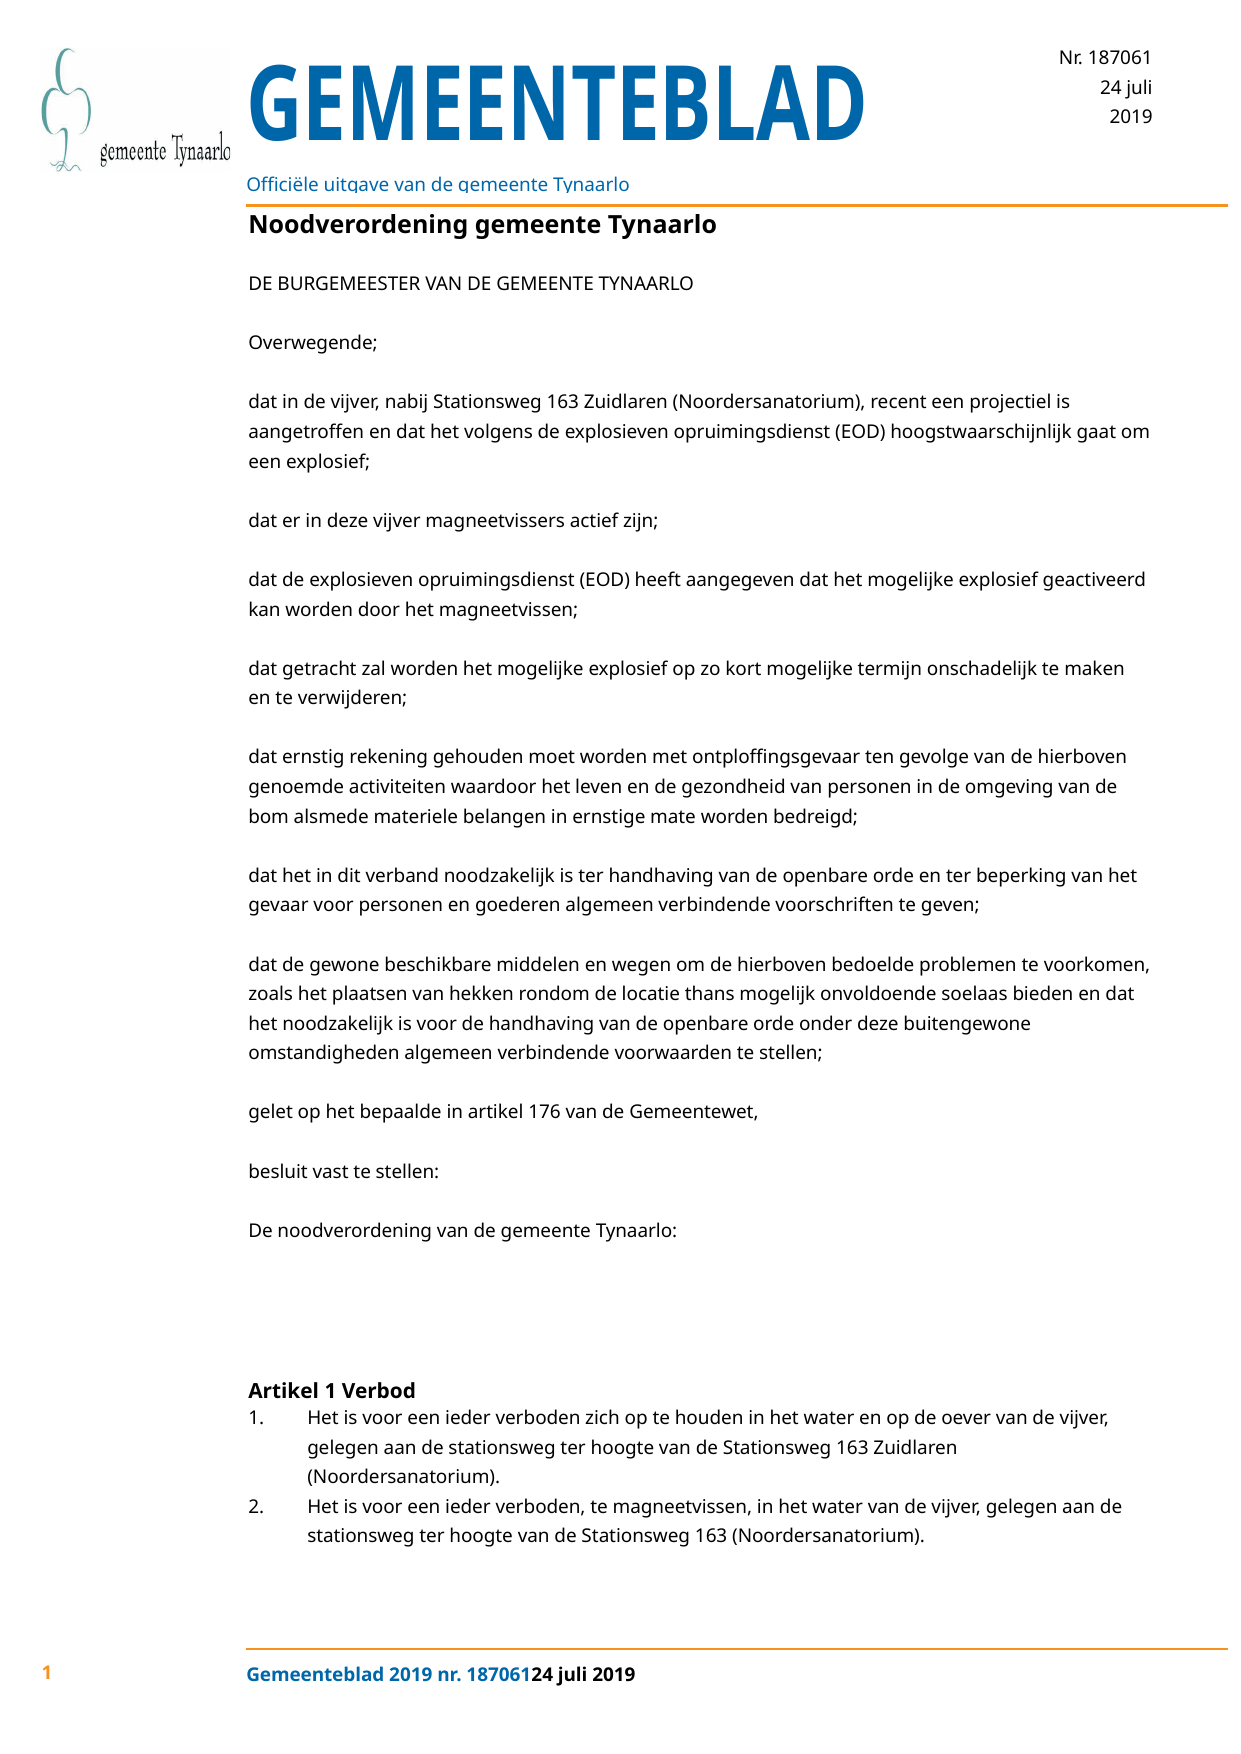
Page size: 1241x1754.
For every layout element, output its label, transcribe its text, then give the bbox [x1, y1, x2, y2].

text dat ernstig rekening gehouden moet worden met ontploffingsgevaar ten gevolge van de hierboven genoemde activiteiten waardoor het leven en de gezondheid van personen in de omgeving van de bom alsmede materiele belangen in ernstige mate worden bedreigd; [248, 744, 1152, 828]
text Artikel 1 Verbod [248, 1376, 1152, 1404]
text De noodverordening van de gemeente Tynaarlo: [248, 1217, 1152, 1243]
text dat het in dit verband noodzakelijk is ter handhaving van de openbare orde en ter beperking van het gevaar voor personen en goederen algemeen verbindende voorschriften te geven; [248, 862, 1152, 917]
list Het is voor een ieder verboden, te magneetvissen, in het water van de vijver, gelegen aan de stationsweg ter hoogte van de Stationsweg 163 (Noordersanatorium). [248, 1493, 1152, 1548]
text dat in de vijver, nabij Stationsweg 163 Zuidlaren (Noordersanatorium), recent een projectiel is aangetroffen en dat het volgens de explosieven opruimingsdienst (EOD) hoogstwaarschijnlijk gaat om een explosief; [248, 389, 1152, 473]
text dat de explosieven opruimingsdienst (EOD) heeft aangegeven dat het mogelijke explosief geactiveerd kan worden door het magneetvissen; [248, 566, 1152, 621]
text DE BURGEMEESTER VAN DE GEMEENTE TYNAARLO [248, 270, 1152, 296]
text dat de gewone beschikbare middelen en wegen om de hierboven bedoelde problemen te voorkomen, zoals het plaatsen van hekken rondom de locatie thans mogelijk onvoldoende soelaas bieden en dat het noodzakelijk is voor de handhaving van de openbare orde onder deze buitengewone omstandigheden algemeen verbindende voorwaarden te stellen; [248, 951, 1152, 1065]
text gelet op het bepaalde in artikel 176 van de Gemeentewet, [248, 1099, 1152, 1124]
text dat er in deze vijver magneetvissers actief zijn; [248, 507, 1152, 533]
picture [41, 47, 231, 172]
text besluit vast te stellen: [248, 1158, 1152, 1183]
text Noodverordening gemeente Tynaarlo [248, 207, 1152, 241]
list Het is voor een ieder verboden zich op te houden in het water en op de oever van de vijver, gelegen aan de stationsweg ter hoogte van de Stationsweg 163 Zuidlaren (Noordersanatorium). [248, 1404, 1152, 1489]
text Overwegende; [248, 329, 1152, 355]
text dat getracht zal worden het mogelijke explosief op zo kort mogelijke termijn onschadelijk te maken en te verwijderen; [248, 655, 1152, 710]
